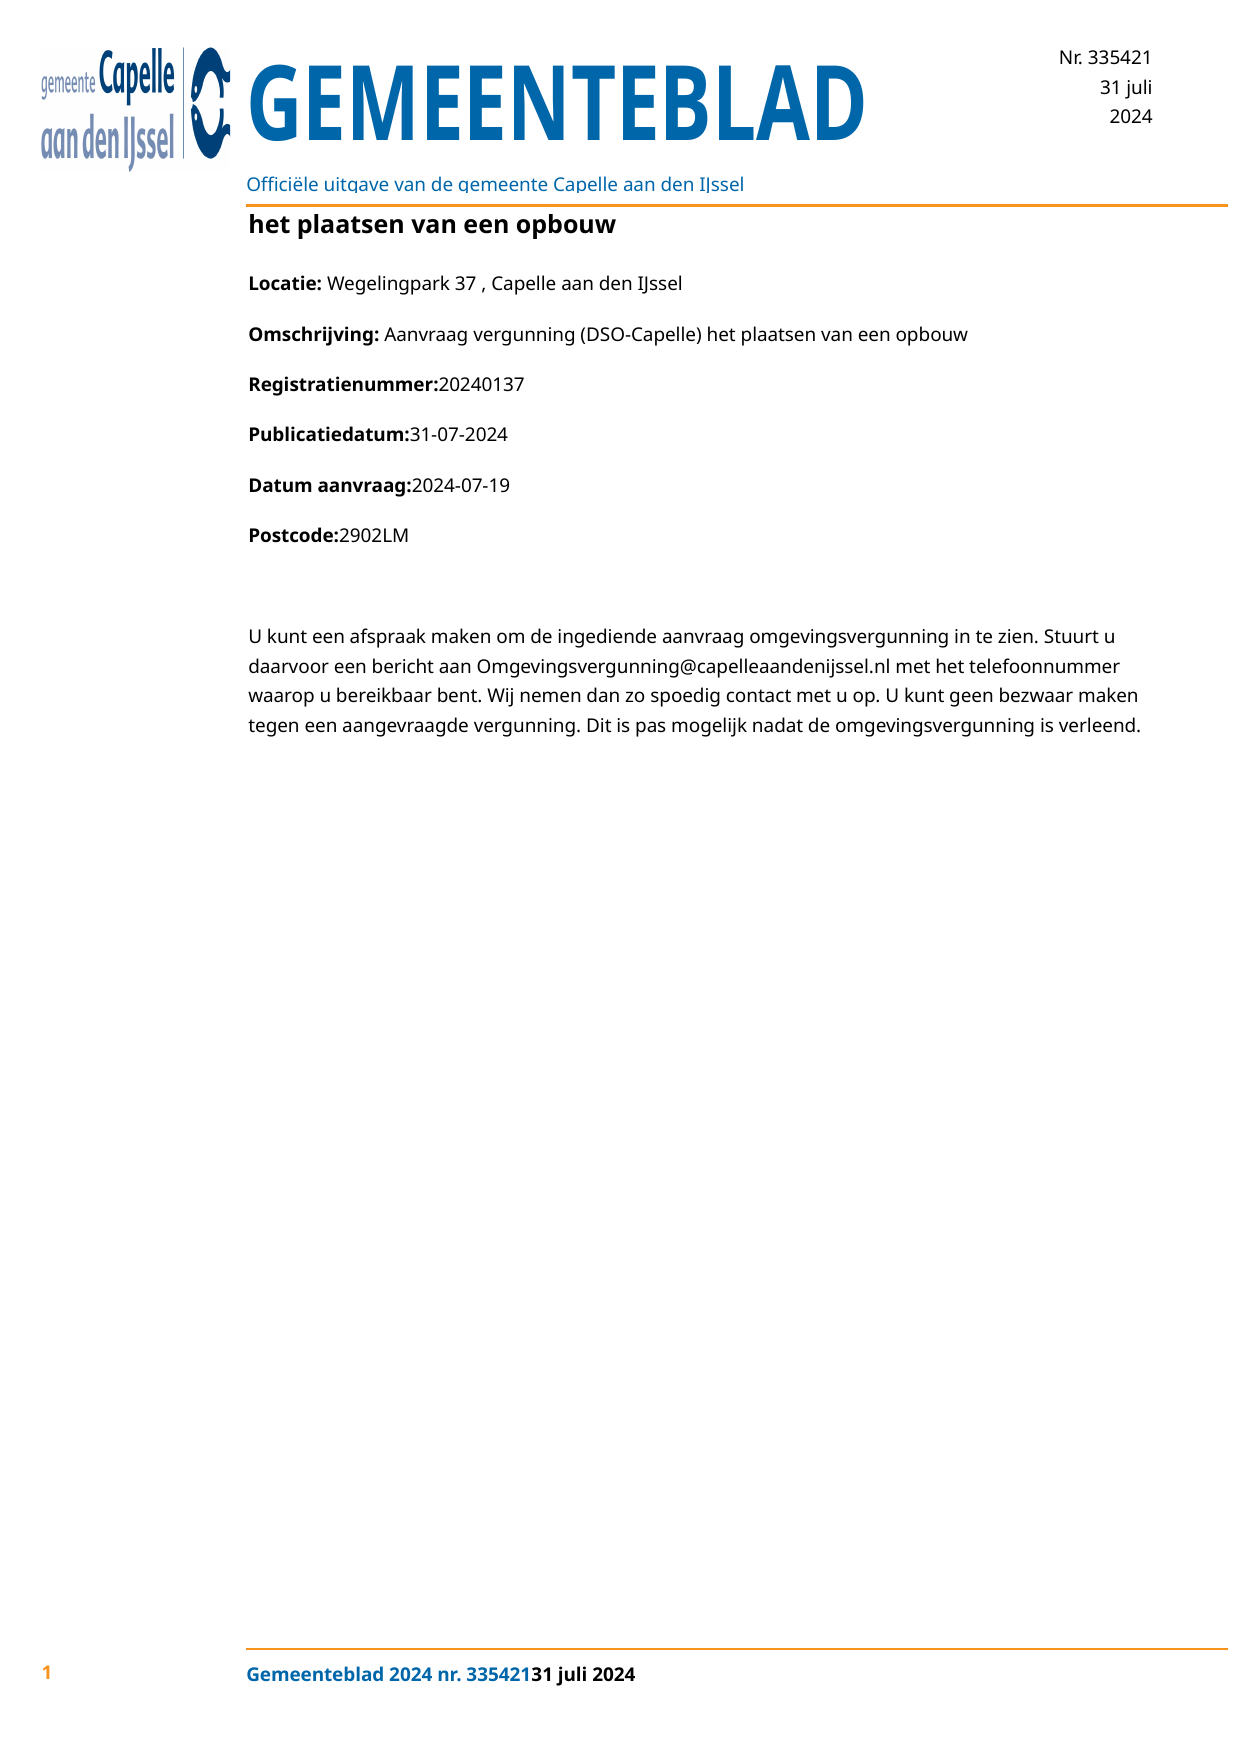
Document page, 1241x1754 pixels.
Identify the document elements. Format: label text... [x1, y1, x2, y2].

text Postcode:2902LM [248, 522, 1152, 548]
picture [41, 47, 231, 172]
text het plaatsen van een opbouw [248, 207, 1152, 241]
text Omschrijving: Aanvraag vergunning (DSO-Capelle) het plaatsen van een opbouw [248, 321, 1152, 346]
text Datum aanvraag:2024-07-19 [248, 472, 1152, 498]
text Registratienummer:20240137 [248, 371, 1152, 397]
text Locatie: Wegelingpark 37 , Capelle aan den IJssel [248, 270, 1152, 296]
text Publicatiedatum:31-07-2024 [248, 422, 1152, 447]
text U kunt een afspraak maken om de ingediende aanvraag omgevingsvergunning in te zien. Stuurt u daarvoor een bericht aan Omgevingsvergunning@capelleaandenijssel.nl met het telefoonnummer waarop u bereikbaar bent. Wij nemen dan zo spoedig contact met u op. U kunt geen bezwaar maken tegen een aangevraagde vergunning. Dit is pas mogelijk nadat de omgevingsvergunning is verleend. [248, 623, 1152, 738]
